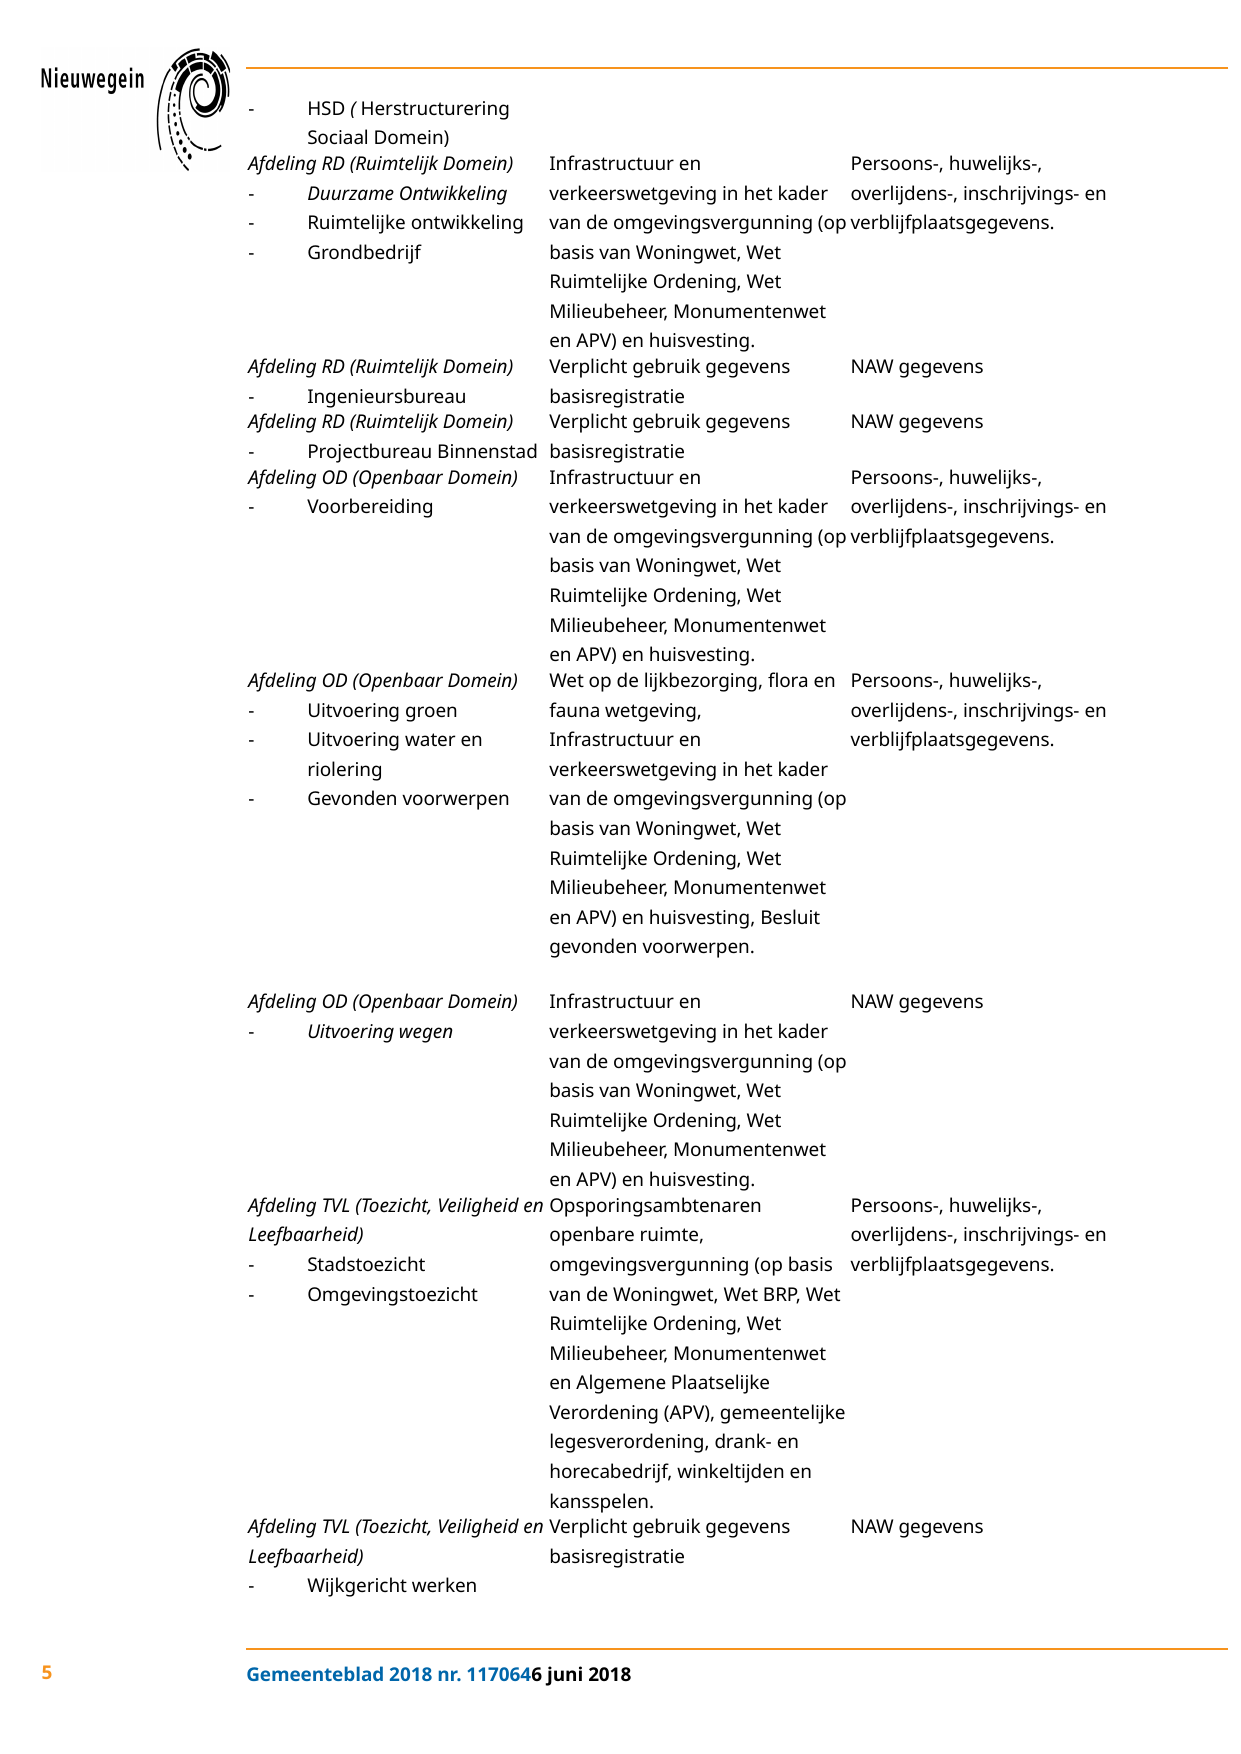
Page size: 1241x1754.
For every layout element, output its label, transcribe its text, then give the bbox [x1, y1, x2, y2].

table_cell NAW gegevens [850, 989, 1152, 1192]
table_cell Infrastructuur en verkeerswetgeving in het kader van de omgevingsvergunning (op basis van Woningwet, Wet Ruimtelijke Ordening, Wet Milieubeheer, Monumentenwet en APV) en huisvesting. [549, 464, 850, 667]
table_cell Verplicht gebruik gegevens basisregistratie [549, 409, 850, 464]
table_cell Persoons-, huwelijks-, overlijdens-, inschrijvings- en verblijfplaatsgegevens. [850, 150, 1152, 353]
table_cell Persoons-, huwelijks-, overlijdens-, inschrijvings- en verblijfplaatsgegevens. [850, 667, 1152, 989]
table_cell Infrastructuur en verkeerswetgeving in het kader van de omgevingsvergunning (op basis van Woningwet, Wet Ruimtelijke Ordening, Wet Milieubeheer, Monumentenwet en APV) en huisvesting. [549, 989, 850, 1192]
table_cell HSD ( Herstructurering Sociaal Domein) [248, 95, 549, 150]
table_cell Persoons-, huwelijks-, overlijdens-, inschrijvings- en verblijfplaatsgegevens. [850, 1192, 1152, 1513]
table_cell Afdeling TVL (Toezicht, Veiligheid en Leefbaarheid) Wijkgericht werken [248, 1514, 549, 1598]
table_cell [549, 95, 850, 150]
table_cell Afdeling OD (Openbaar Domein) Uitvoering groen Uitvoering water en riolering Gevonden voorwerpen [248, 667, 549, 989]
table_cell Wet op de lijkbezorging, flora en fauna wetgeving, Infrastructuur en verkeerswetgeving in het kader van de omgevingsvergunning (op basis van Woningwet, Wet Ruimtelijke Ordening, Wet Milieubeheer, Monumentenwet en APV) en huisvesting, Besluit gevonden voorwerpen. [549, 667, 850, 989]
table_cell Verplicht gebruik gegevens basisregistratie [549, 1514, 850, 1598]
table_cell Infrastructuur en verkeerswetgeving in het kader van de omgevingsvergunning (op basis van Woningwet, Wet Ruimtelijke Ordening, Wet Milieubeheer, Monumentenwet en APV) en huisvesting. [549, 150, 850, 353]
table_cell Persoons-, huwelijks-, overlijdens-, inschrijvings- en verblijfplaatsgegevens. [850, 464, 1152, 667]
table_cell Afdeling OD (Openbaar Domein) Uitvoering wegen [248, 989, 549, 1192]
picture [41, 47, 231, 172]
table_cell NAW gegevens [850, 409, 1152, 464]
table_cell Afdeling TVL (Toezicht, Veiligheid en Leefbaarheid) Stadstoezicht Omgevingstoezicht [248, 1192, 549, 1513]
table_cell NAW gegevens [850, 353, 1152, 409]
table_cell [850, 95, 1152, 150]
table_cell NAW gegevens [850, 1514, 1152, 1598]
table_cell Verplicht gebruik gegevens basisregistratie [549, 353, 850, 409]
table_cell Afdeling RD (Ruimtelijk Domein) Duurzame Ontwikkeling Ruimtelijke ontwikkeling Grondbedrijf [248, 150, 549, 353]
table_cell Afdeling RD (Ruimtelijk Domein) Projectbureau Binnenstad [248, 409, 549, 464]
table_cell Afdeling OD (Openbaar Domein) Voorbereiding [248, 464, 549, 667]
table_cell Opsporingsambtenaren openbare ruimte, omgevingsvergunning (op basis van de Woningwet, Wet BRP, Wet Ruimtelijke Ordening, Wet Milieubeheer, Monumentenwet en Algemene Plaatselijke Verordening (APV), gemeentelijke legesverordening, drank- en horecabedrijf, winkeltijden en kansspelen. [549, 1192, 850, 1513]
table_cell Afdeling RD (Ruimtelijk Domein) Ingenieursbureau [248, 353, 549, 409]
